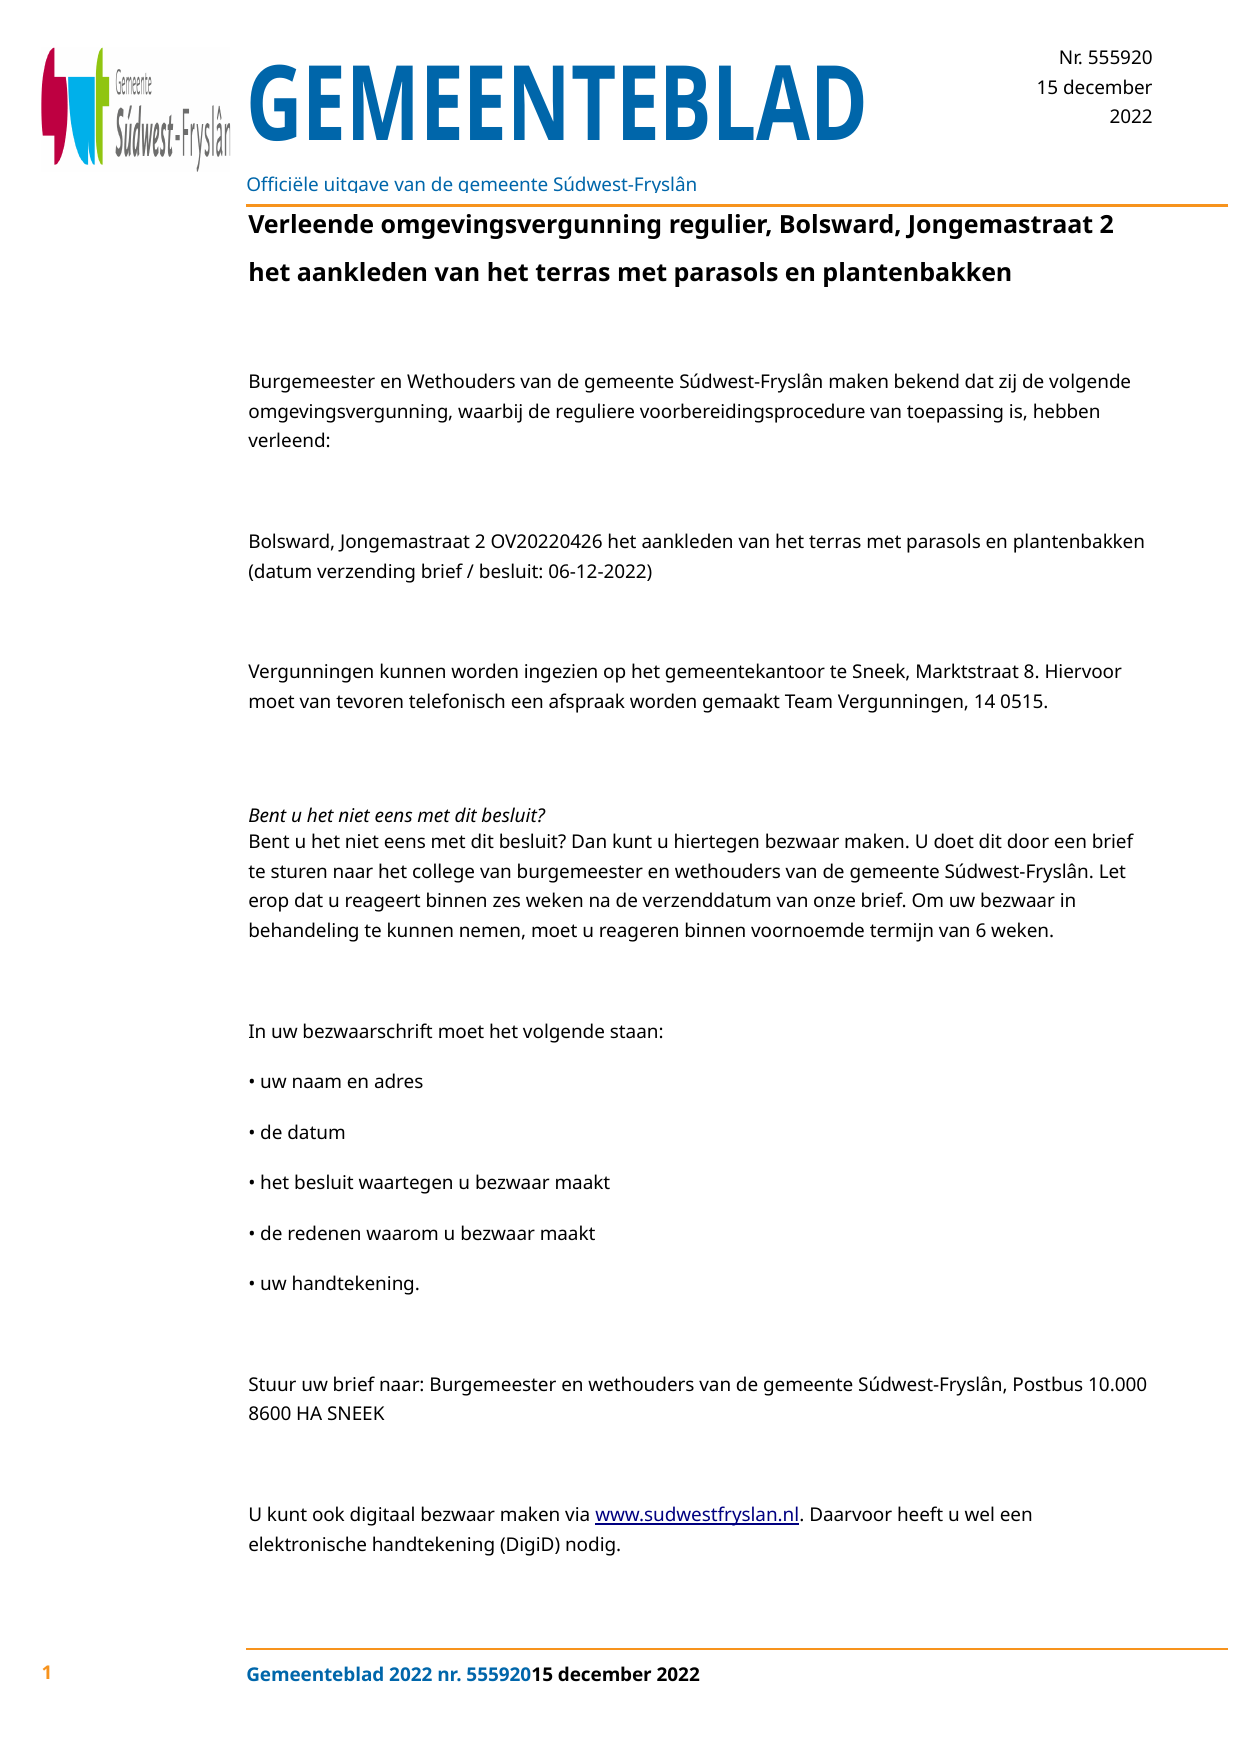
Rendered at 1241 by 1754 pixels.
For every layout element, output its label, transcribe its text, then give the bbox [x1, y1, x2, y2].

text Vergunningen kunnen worden ingezien op het gemeentekantoor te Sneek, Marktstraat 8. Hiervoor moet van tevoren telefonisch een afspraak worden gemaakt Team Vergunningen, 14 0515. [248, 659, 1152, 714]
text Bent u het niet eens met dit besluit? [248, 803, 1152, 828]
text Burgemeester en Wethouders van de gemeente Súdwest-Fryslân maken bekend dat zij de volgende omgevingsvergunning, waarbij de reguliere voorbereidingsprocedure van toepassing is, hebben verleend: [248, 368, 1152, 453]
text • uw handtekening. [248, 1270, 1152, 1296]
text Bolsward, Jongemastraat 2 OV20220426 het aankleden van het terras met parasols en plantenbakken (datum verzending brief / besluit: 06-12-2022) [248, 528, 1152, 584]
text Verleende omgevingsvergunning regulier, Bolsward, Jongemastraat 2 het aankleden van het terras met parasols en plantenbakken [248, 207, 1152, 288]
text U kunt ook digitaal bezwaar maken via www.sudwestfryslan.nl. Daarvoor heeft u wel een elektronische handtekening (DigiD) nodig. [248, 1501, 1152, 1557]
text • de redenen waarom u bezwaar maakt [248, 1220, 1152, 1245]
text Bent u het niet eens met dit besluit? Dan kunt u hiertegen bezwaar maken. U doet dit door een brief te sturen naar het college van burgemeester en wethouders van de gemeente Súdwest-Fryslân. Let erop dat u reageert binnen zes weken na de verzenddatum van onze brief. Om uw bezwaar in behandeling te kunnen nemen, moet u reageren binnen voornoemde termijn van 6 weken. [248, 828, 1152, 943]
text • de datum [248, 1119, 1152, 1144]
text Stuur uw brief naar: Burgemeester en wethouders van de gemeente Súdwest-Fryslân, Postbus 10.000 8600 HA SNEEK [248, 1371, 1152, 1426]
text • uw naam en adres [248, 1068, 1152, 1094]
picture [41, 47, 231, 172]
text In uw bezwaarschrift moet het volgende staan: [248, 1018, 1152, 1044]
text • het besluit waartegen u bezwaar maakt [248, 1169, 1152, 1195]
